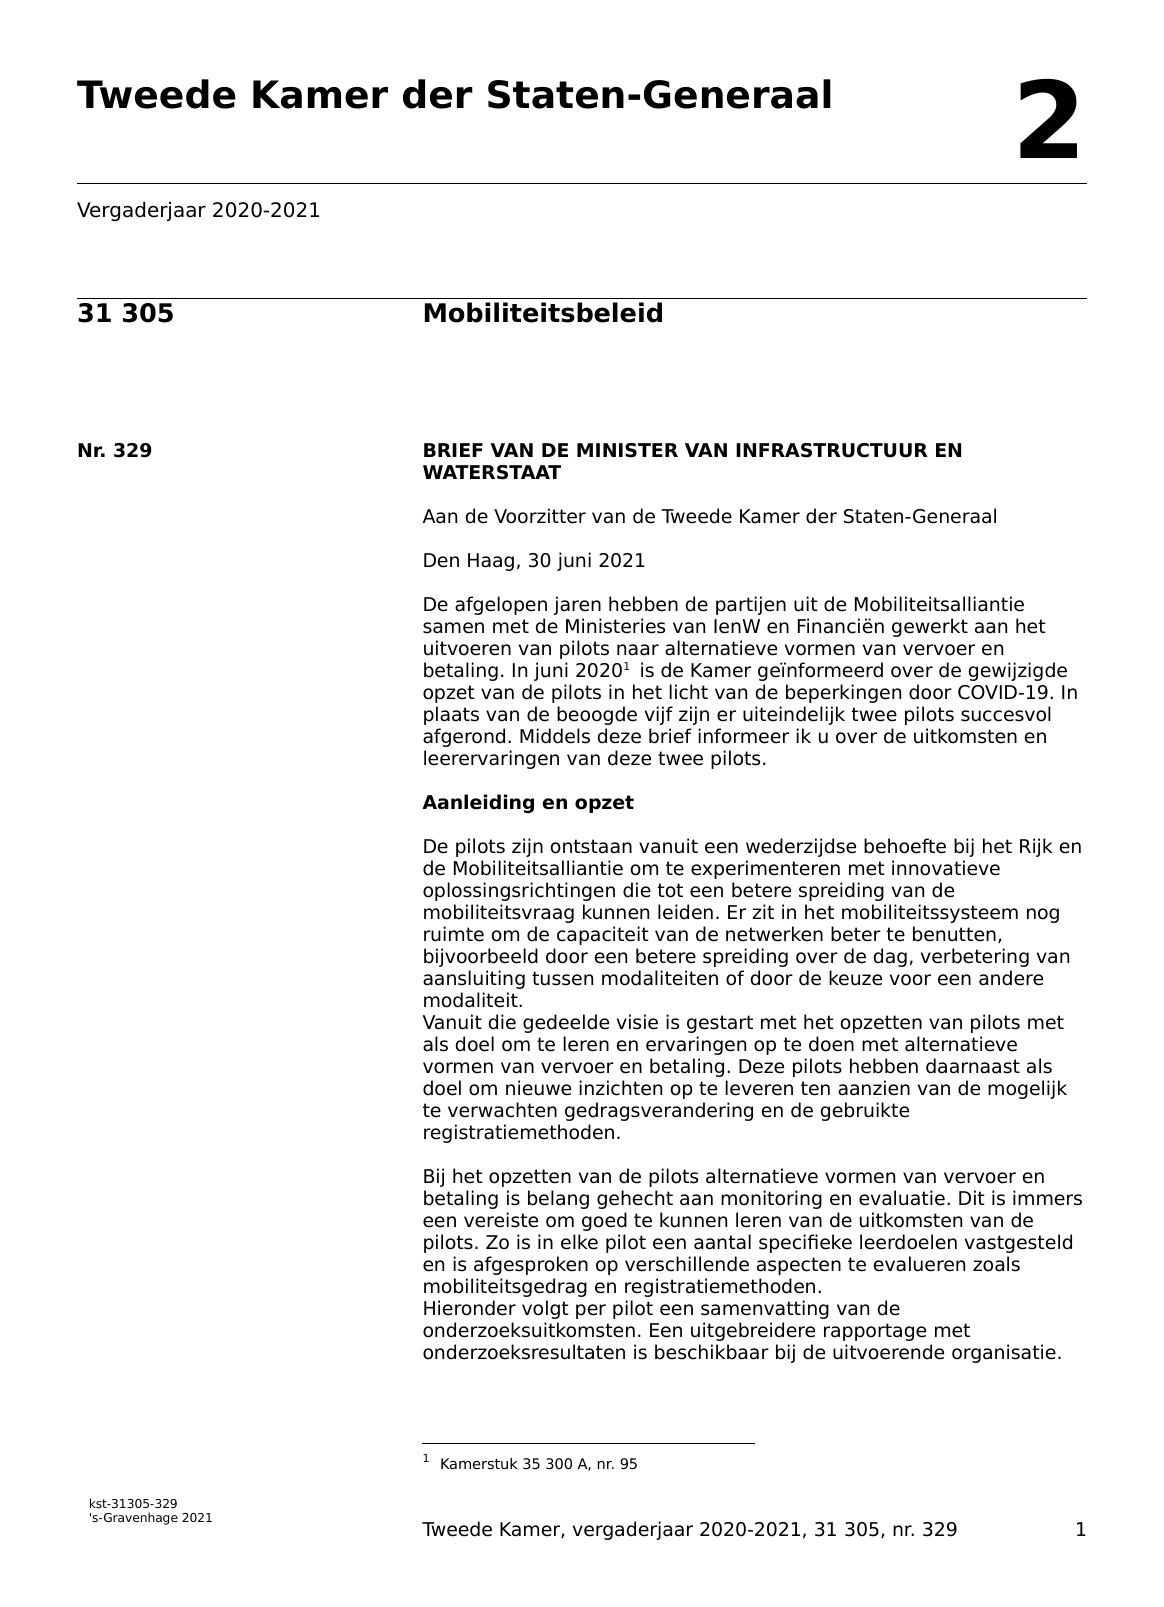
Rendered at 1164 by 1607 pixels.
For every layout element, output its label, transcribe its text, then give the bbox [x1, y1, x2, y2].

text Den Haag, 30 juni 2021 [422, 550, 1087, 572]
text 's-Gravenhage 2021 [88, 1511, 323, 1525]
text kst-31305-329 [88, 1497, 323, 1511]
table_header 2 [886, 59, 1087, 183]
text Hieronder volgt per pilot een samenvatting van de onderzoeksuitkomsten. Een uitgebreidere rapportage met onderzoeksresultaten is beschikbaar bij de uitvoerende organisatie. [422, 1298, 1087, 1364]
table_cell Vergaderjaar 2020-2021 [77, 184, 1087, 298]
text De pilots zijn ontstaan vanuit een wederzijdse behoefte bij het Rijk en de Mobiliteitsalliantie om te experimenteren met innovatieve oplossingsrichtingen die tot een betere spreiding van de mobiliteitsvraag kunnen leiden. Er zit in het mobiliteitssysteem nog ruimte om de capaciteit van de netwerken beter te benutten, bijvoorbeeld door een betere spreiding over de dag, verbetering van aansluiting tussen modaliteiten of door de keuze voor een andere modaliteit. [422, 836, 1087, 1012]
subtitle 31 305 Mobiliteitsbeleid [77, 299, 1087, 329]
table_header Tweede Kamer der Staten-Generaal [77, 59, 886, 183]
text Vanuit die gedeelde visie is gestart met het opzetten van pilots met als doel om te leren en ervaringen op te doen met alternatieve vormen van vervoer en betaling. Deze pilots hebben daarnaast als doel om nieuwe inzichten op te leveren ten aanzien van de mogelijk te verwachten gedragsverandering en de gebruikte registratiemethoden. [422, 1012, 1087, 1144]
text Kamerstuk 35 300 A, nr. 95 [422, 1452, 1087, 1474]
text Bij het opzetten van de pilots alternatieve vormen van vervoer en betaling is belang gehecht aan monitoring en evaluatie. Dit is immers een vereiste om goed te kunnen leren van de uitkomsten van de pilots. Zo is in elke pilot een aantal specifieke leerdoelen vastgesteld en is afgesproken op verschillende aspecten te evalueren zoals mobiliteitsgedrag en registratiemethoden. [422, 1166, 1087, 1298]
subtitle Nr. 329 BRIEF VAN DE MINISTER VAN INFRASTRUCTUUR EN WATERSTAAT [77, 440, 1087, 484]
text Aan de Voorzitter van de Tweede Kamer der Staten-Generaal [422, 506, 1087, 528]
subtitle Aanleiding en opzet [422, 792, 1087, 814]
text De afgelopen jaren hebben de partijen uit de Mobiliteitsalliantie samen met de Ministeries van IenW en Financiën gewerkt aan het uitvoeren van pilots naar alternatieve vormen van vervoer en betaling. In juni 2020 is de Kamer geïnformeerd over de gewijzigde opzet van de pilots in het licht van de beperkingen door COVID-19. In plaats van de beoogde vijf zijn er uiteindelijk twee pilots succesvol afgerond. Middels deze brief informeer ik u over de uitkomsten en leerervaringen van deze twee pilots. [422, 594, 1087, 770]
